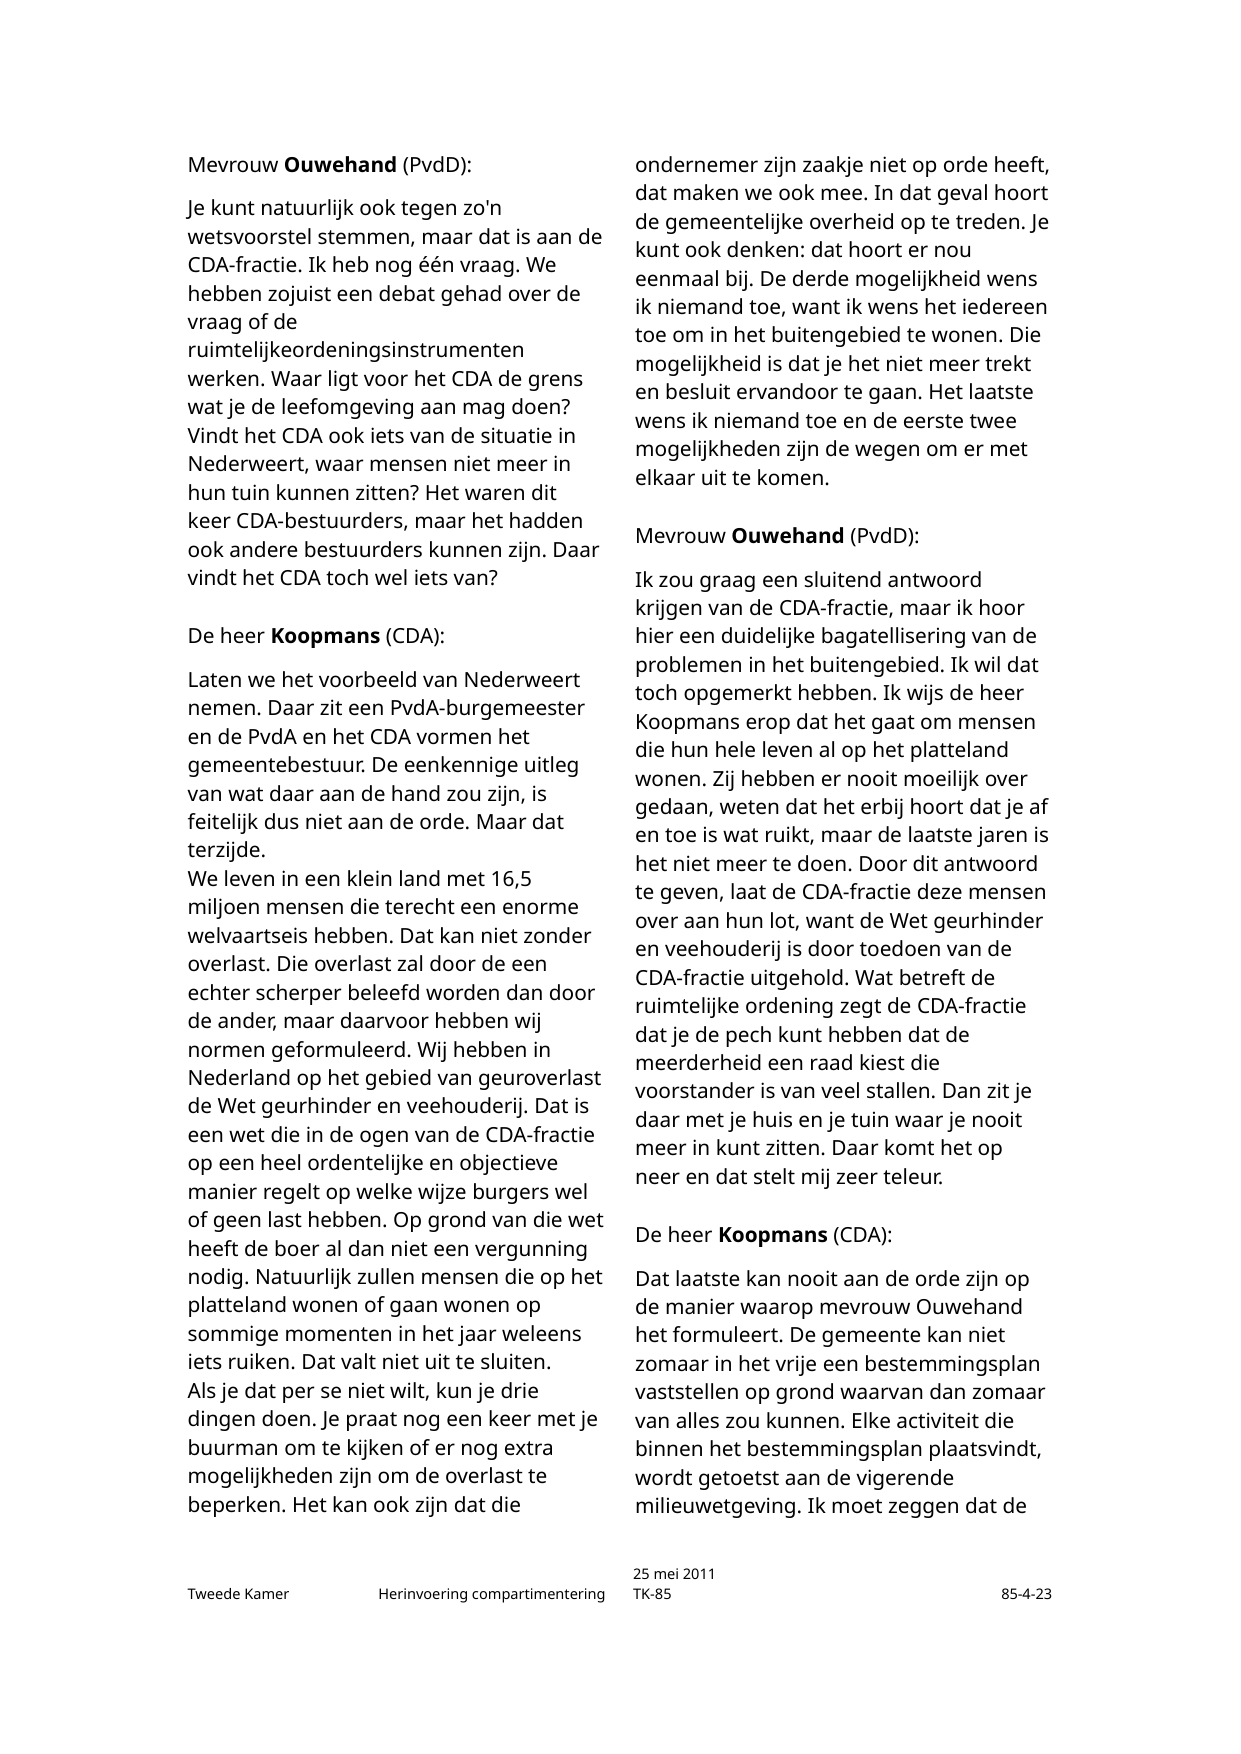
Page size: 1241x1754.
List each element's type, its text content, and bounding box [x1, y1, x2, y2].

text Laten we het voorbeeld van Nederweert nemen. Daar zit een PvdA-burgemeester en de PvdA en het CDA vormen het gemeentebestuur. De eenkennige uitleg van wat daar aan de hand zou zijn, is feitelijk dus niet aan de orde. Maar dat terzijde. [187, 665, 605, 864]
text Dat laatste kan nooit aan de orde zijn op de manier waarop mevrouw Ouwehand het formuleert. De gemeente kan niet zomaar in het vrije een bestemmingsplan vaststellen op grond waarvan dan zomaar van alles zou kunnen. Elke activiteit die binnen het bestemmingsplan plaatsvindt, wordt getoetst aan de vigerende milieuwetgeving. Ik moet zeggen dat de [635, 1264, 1053, 1520]
text De heer Koopmans (CDA): [187, 622, 605, 650]
text Mevrouw Ouwehand (PvdD): [187, 150, 605, 178]
text ondernemer zijn zaakje niet op orde heeft, dat maken we ook mee. In dat geval hoort de gemeentelijke overheid op te treden. Je kunt ook denken: dat hoort er nou eenmaal bij. De derde mogelijkheid wens ik niemand toe, want ik wens het iedereen toe om in het buitengebied te wonen. Die mogelijkheid is dat je het niet meer trekt en besluit ervandoor te gaan. Het laatste wens ik niemand toe en de eerste twee mogelijkheden zijn de wegen om er met elkaar uit te komen. [635, 150, 1053, 491]
text We leven in een klein land met 16,5 miljoen mensen die terecht een enorme welvaartseis hebben. Dat kan niet zonder overlast. Die overlast zal door de een echter scherper beleefd worden dan door de ander, maar daarvoor hebben wij normen geformuleerd. Wij hebben in Nederland op het gebied van geuroverlast de Wet geurhinder en veehouderij. Dat is een wet die in de ogen van de CDA-fractie op een heel ordentelijke en objectieve manier regelt op welke wijze burgers wel of geen last hebben. Op grond van die wet heeft de boer al dan niet een vergunning nodig. Natuurlijk zullen mensen die op het platteland wonen of gaan wonen op sommige momenten in het jaar weleens iets ruiken. Dat valt niet uit te sluiten. [187, 864, 605, 1376]
text De heer Koopmans (CDA): [635, 1220, 1053, 1249]
text Als je dat per se niet wilt, kun je drie dingen doen. Je praat nog een keer met je buurman om te kijken of er nog extra mogelijkheden zijn om de overlast te beperken. Het kan ook zijn dat die [187, 1376, 605, 1518]
text Ik zou graag een sluitend antwoord krijgen van de CDA-fractie, maar ik hoor hier een duidelijke bagatellisering van de problemen in het buitengebied. Ik wil dat toch opgemerkt hebben. Ik wijs de heer Koopmans erop dat het gaat om mensen die hun hele leven al op het platteland wonen. Zij hebben er nooit moeilijk over gedaan, weten dat het erbij hoort dat je af en toe is wat ruikt, maar de laatste jaren is het niet meer te doen. Door dit antwoord te geven, laat de CDA-fractie deze mensen over aan hun lot, want de Wet geurhinder en veehouderij is door toedoen van de CDA-fractie uitgehold. Wat betreft de ruimtelijke ordening zegt de CDA-fractie dat je de pech kunt hebben dat de meerderheid een raad kiest die voorstander is van veel stallen. Dan zit je daar met je huis en je tuin waar je nooit meer in kunt zitten. Daar komt het op neer en dat stelt mij zeer teleur. [635, 565, 1053, 1190]
text Je kunt natuurlijk ook tegen zo'n wetsvoorstel stemmen, maar dat is aan de CDA-fractie. Ik heb nog één vraag. We hebben zojuist een debat gehad over de vraag of de ruimtelijkeordeningsinstrumenten werken. Waar ligt voor het CDA de grens wat je de leefomgeving aan mag doen? Vindt het CDA ook iets van de situatie in Nederweert, waar mensen niet meer in hun tuin kunnen zitten? Het waren dit keer CDA-bestuurders, maar het hadden ook andere bestuurders kunnen zijn. Daar vindt het CDA toch wel iets van? [187, 193, 605, 592]
text Mevrouw Ouwehand (PvdD): [635, 521, 1053, 550]
